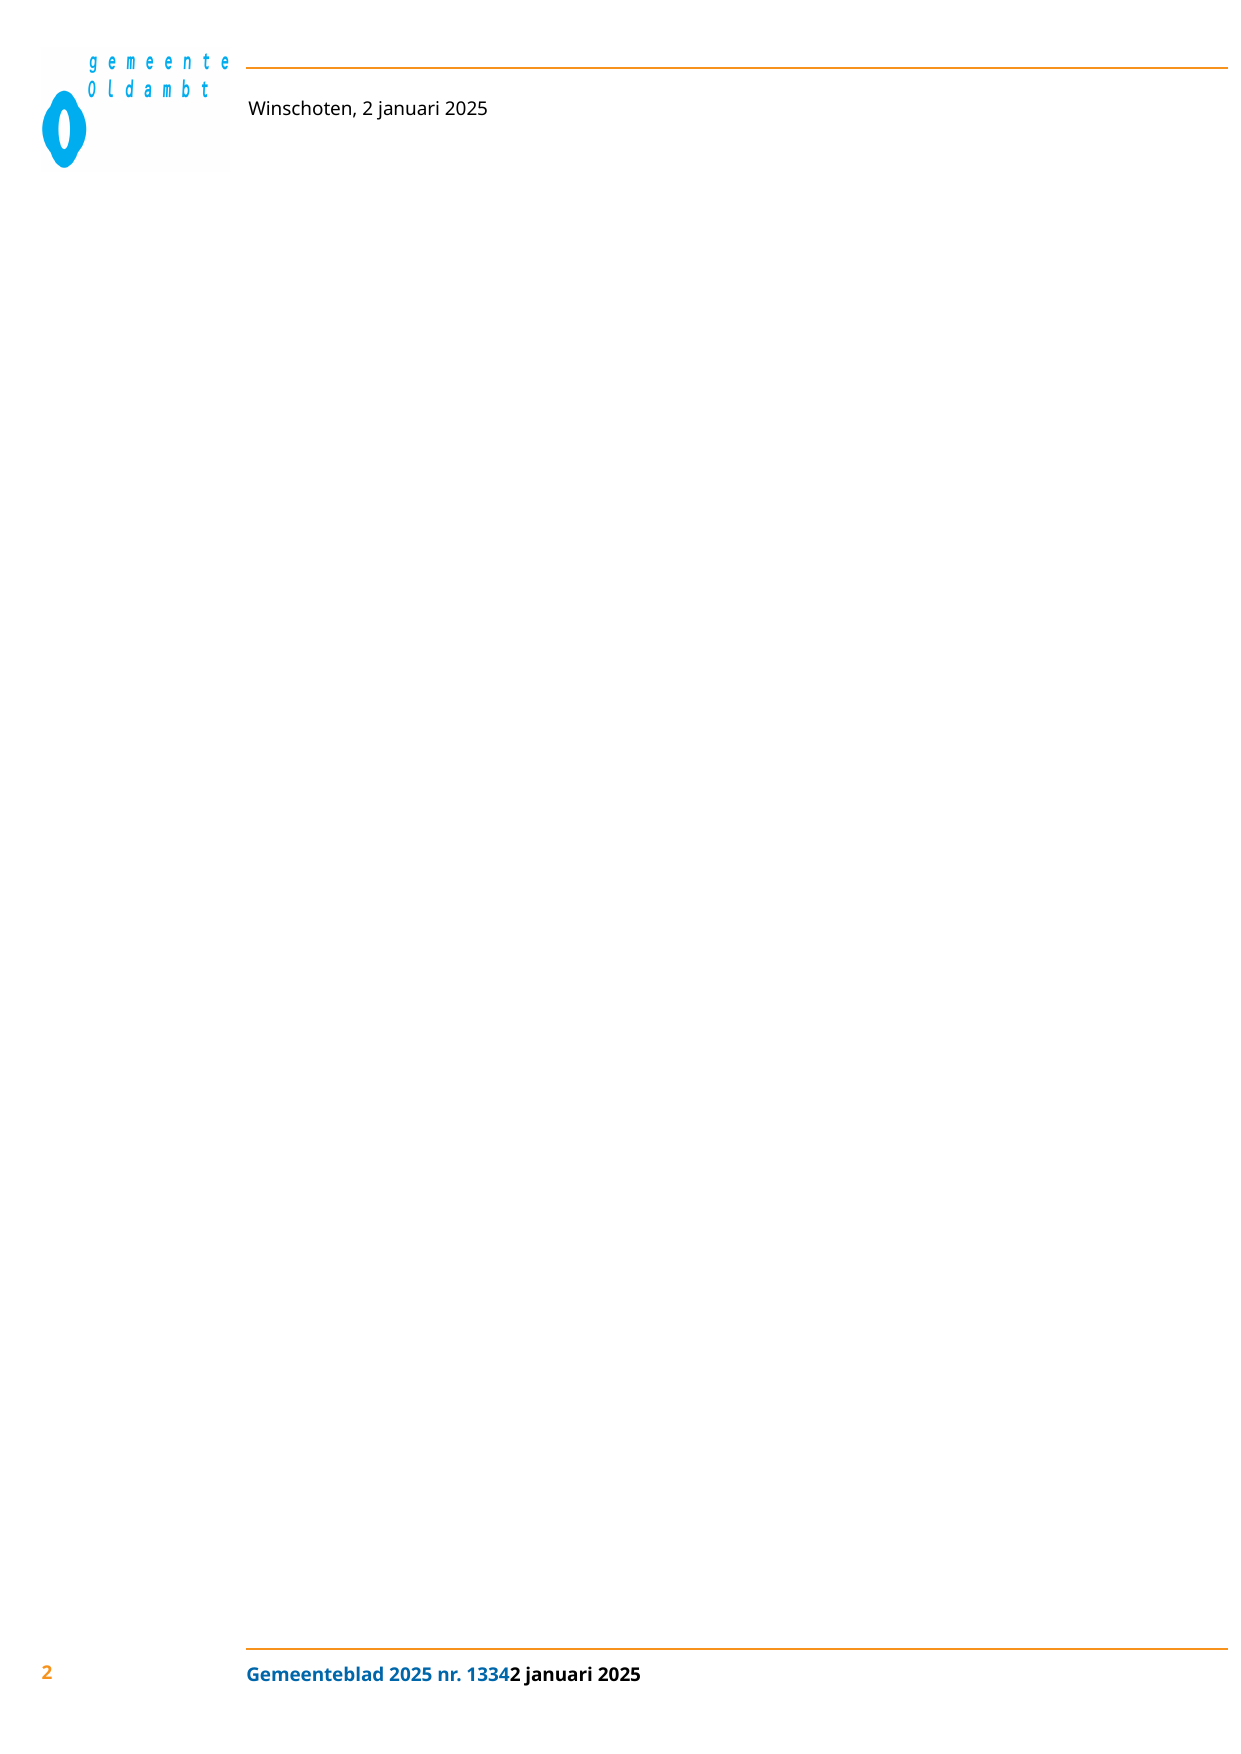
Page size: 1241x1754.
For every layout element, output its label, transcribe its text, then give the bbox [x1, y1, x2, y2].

text Winschoten, 2 januari 2025 [248, 95, 1152, 121]
picture [41, 47, 231, 172]
